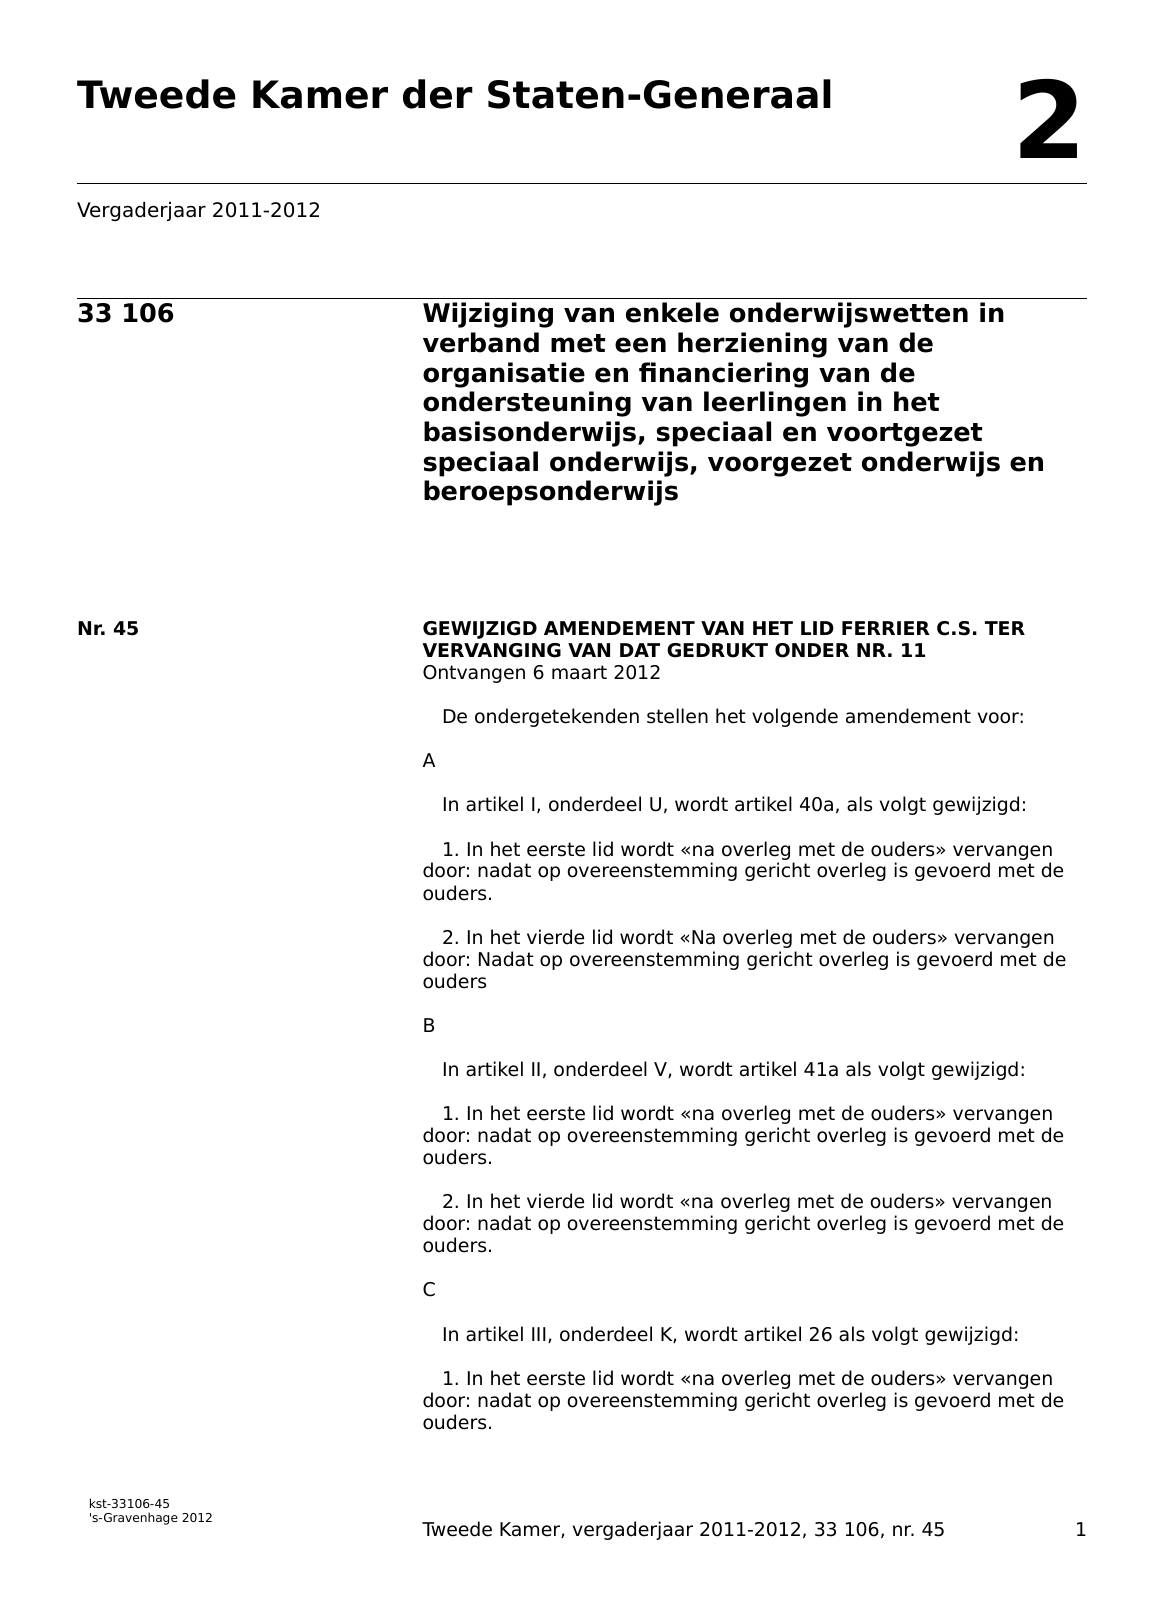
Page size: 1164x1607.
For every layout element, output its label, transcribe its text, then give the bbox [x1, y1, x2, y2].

text 's-Gravenhage 2012 [88, 1511, 323, 1525]
table_cell Vergaderjaar 2011-2012 [77, 184, 1087, 298]
text 2. In het vierde lid wordt «na overleg met de ouders» vervangen door: nadat op overeenstemming gericht overleg is gevoerd met de ouders. [422, 1191, 1087, 1257]
text 1. In het eerste lid wordt «na overleg met de ouders» vervangen door: nadat op overeenstemming gericht overleg is gevoerd met de ouders. [422, 838, 1087, 904]
text In artikel II, onderdeel V, wordt artikel 41a als volgt gewijzigd: [422, 1059, 1087, 1081]
table_header Tweede Kamer der Staten-Generaal [77, 59, 886, 183]
text Ontvangen 6 maart 2012 [422, 662, 1087, 684]
table_header 2 [886, 59, 1087, 183]
subtitle 33 106 Wijziging van enkele onderwijswetten in verband met een herziening van de organisatie en financiering van de ondersteuning van leerlingen in het basisonderwijs, speciaal en voortgezet speciaal onderwijs, voorgezet onderwijs en beroepsonderwijs [77, 299, 1087, 507]
text In artikel III, onderdeel K, wordt artikel 26 als volgt gewijzigd: [422, 1323, 1087, 1345]
text 2. In het vierde lid wordt «Na overleg met de ouders» vervangen door: Nadat op overeenstemming gericht overleg is gevoerd met de ouders [422, 927, 1087, 992]
text B [422, 1015, 1087, 1037]
text kst-33106-45 [88, 1497, 323, 1511]
text De ondergetekenden stellen het volgende amendement voor: [422, 706, 1087, 728]
text 1. In het eerste lid wordt «na overleg met de ouders» vervangen door: nadat op overeenstemming gericht overleg is gevoerd met de ouders. [422, 1368, 1087, 1433]
text 1. In het eerste lid wordt «na overleg met de ouders» vervangen door: nadat op overeenstemming gericht overleg is gevoerd met de ouders. [422, 1103, 1087, 1169]
subtitle Nr. 45 GEWIJZIGD AMENDEMENT VAN HET LID FERRIER C.S. TER VERVANGING VAN DAT GEDRUKT ONDER NR. 11 [77, 618, 1087, 662]
text C [422, 1279, 1087, 1301]
text In artikel I, onderdeel U, wordt artikel 40a, als volgt gewijzigd: [422, 794, 1087, 816]
text A [422, 750, 1087, 772]
